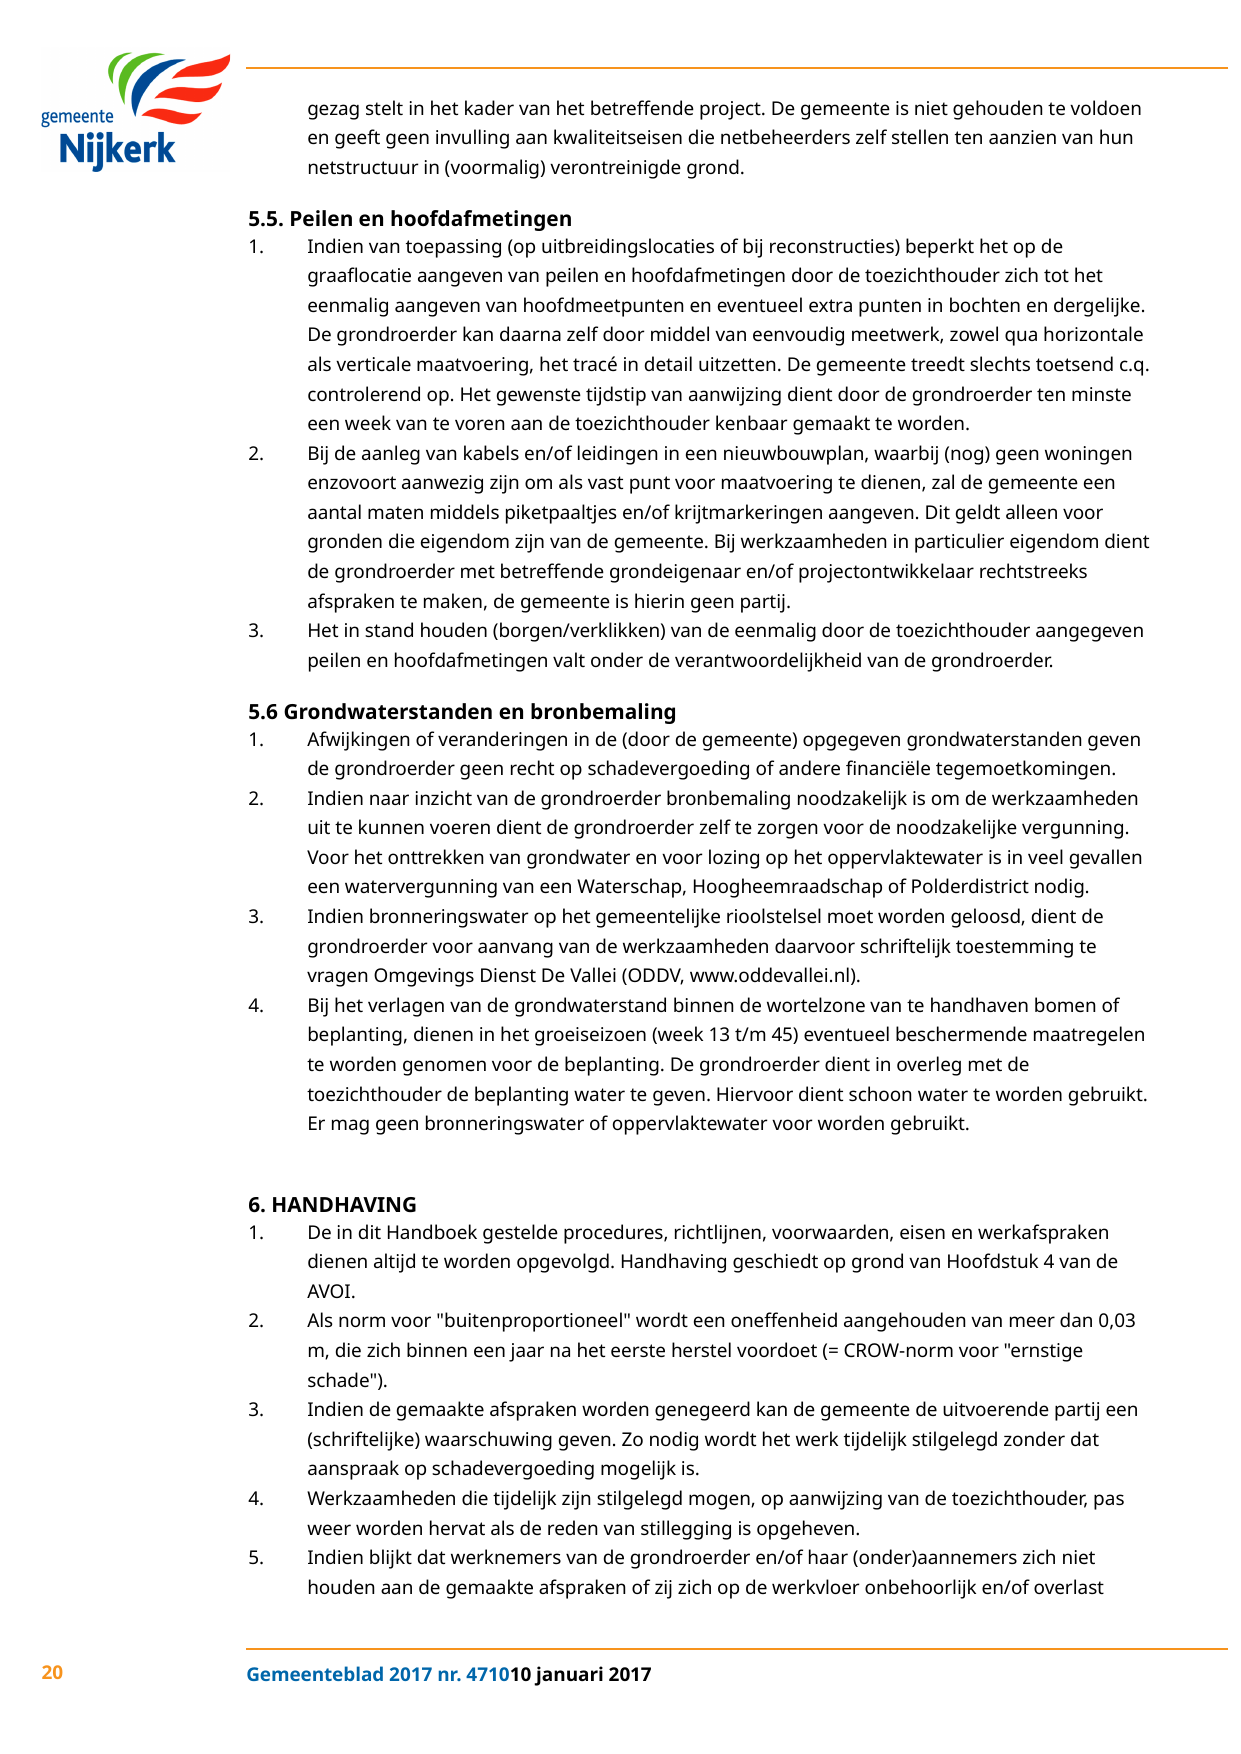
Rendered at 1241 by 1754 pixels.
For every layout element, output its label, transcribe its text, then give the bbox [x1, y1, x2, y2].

list Indien de gemaakte afspraken worden genegeerd kan de gemeente de uitvoerende partij een (schriftelijke) waarschuwing geven. Zo nodig wordt het werk tijdelijk stilgelegd zonder dat aanspraak op schadevergoeding mogelijk is. [248, 1396, 1152, 1481]
list Afwijkingen of veranderingen in de (door de gemeente) opgegeven grondwaterstanden geven de grondroerder geen recht op schadevergoeding of andere financiële tegemoetkomingen. [248, 726, 1152, 781]
list Indien blijkt dat werknemers van de grondroerder en/of haar (onder)aannemers zich niet houden aan de gemaakte afspraken of zij zich op de werkvloer onbehoorlijk en/of overlast [248, 1544, 1152, 1599]
list Indien bronneringswater op het gemeentelijke rioolstelsel moet worden geloosd, dient de grondroerder voor aanvang van de werkzaamheden daarvoor schriftelijk toestemming te vragen Omgevings Dienst De Vallei (ODDV, www.oddevallei.nl). [248, 903, 1152, 988]
list Bij het verlagen van de grondwaterstand binnen de wortelzone van te handhaven bomen of beplanting, dienen in het groeiseizoen (week 13 t/m 45) eventueel beschermende maatregelen te worden genomen voor de beplanting. De grondroerder dient in overleg met de toezichthouder de beplanting water te geven. Hiervoor dient schoon water te worden gebruikt. Er mag geen bronneringswater of oppervlaktewater voor worden gebruikt. [248, 992, 1152, 1136]
list Werkzaamheden die tijdelijk zijn stilgelegd mogen, op aanwijzing van de toezichthouder, pas weer worden hervat als de reden van stillegging is opgeheven. [248, 1485, 1152, 1540]
list Bij de aanleg van kabels en/of leidingen in een nieuwbouwplan, waarbij (nog) geen woningen enzovoort aanwezig zijn om als vast punt voor maatvoering te dienen, zal de gemeente een aantal maten middels piketpaaltjes en/of krijtmarkeringen aangeven. Dit geldt alleen voor gronden die eigendom zijn van de gemeente. Bij werkzaamheden in particulier eigendom dient de grondroerder met betreffende grondeigenaar en/of projectontwikkelaar rechtstreeks afspraken te maken, de gemeente is hierin geen partij. [248, 440, 1152, 613]
list Indien van toepassing (op uitbreidingslocaties of bij reconstructies) beperkt het op de graaflocatie aangeven van peilen en hoofdafmetingen door de toezichthouder zich tot het eenmalig aangeven van hoofdmeetpunten en eventueel extra punten in bochten en dergelijke. De grondroerder kan daarna zelf door middel van eenvoudig meetwerk, zowel qua horizontale als verticale maatvoering, het tracé in detail uitzetten. De gemeente treedt slechts toetsend c.q. controlerend op. Het gewenste tijdstip van aanwijzing dient door de grondroerder ten minste een week van te voren aan de toezichthouder kenbaar gemaakt te worden. [248, 233, 1152, 436]
picture [41, 47, 231, 172]
list Indien naar inzicht van de grondroerder bronbemaling noodzakelijk is om de werkzaamheden uit te kunnen voeren dient de grondroerder zelf te zorgen voor de noodzakelijke vergunning. Voor het onttrekken van grondwater en voor lozing op het oppervlaktewater is in veel gevallen een watervergunning van een Waterschap, Hoogheemraadschap of Polderdistrict nodig. [248, 785, 1152, 899]
list De in dit Handboek gestelde procedures, richtlijnen, voorwaarden, eisen en werkafspraken dienen altijd te worden opgevolgd. Handhaving geschiedt op grond van Hoofdstuk 4 van de AVOI. [248, 1219, 1152, 1304]
list Als norm voor "buitenproportioneel" wordt een oneffenheid aangehouden van meer dan 0,03 m, die zich binnen een jaar na het eerste herstel voordoet (= CROW-norm voor "ernstige schade"). [248, 1308, 1152, 1392]
list Het in stand houden (borgen/verklikken) van de eenmalig door de toezichthouder aangegeven peilen en hoofdafmetingen valt onder de verantwoordelijkheid van de grondroerder. [248, 617, 1152, 673]
text 5.5. Peilen en hoofdafmetingen [248, 204, 1152, 233]
text 5.6 Grondwaterstanden en bronbemaling [248, 697, 1152, 726]
text 6. HANDHAVING [248, 1190, 1152, 1219]
list gezag stelt in het kader van het betreffende project. De gemeente is niet gehouden te voldoen en geeft geen invulling aan kwaliteitseisen die netbeheerders zelf stellen ten aanzien van hun netstructuur in (voormalig) verontreinigde grond. [248, 95, 1152, 180]
